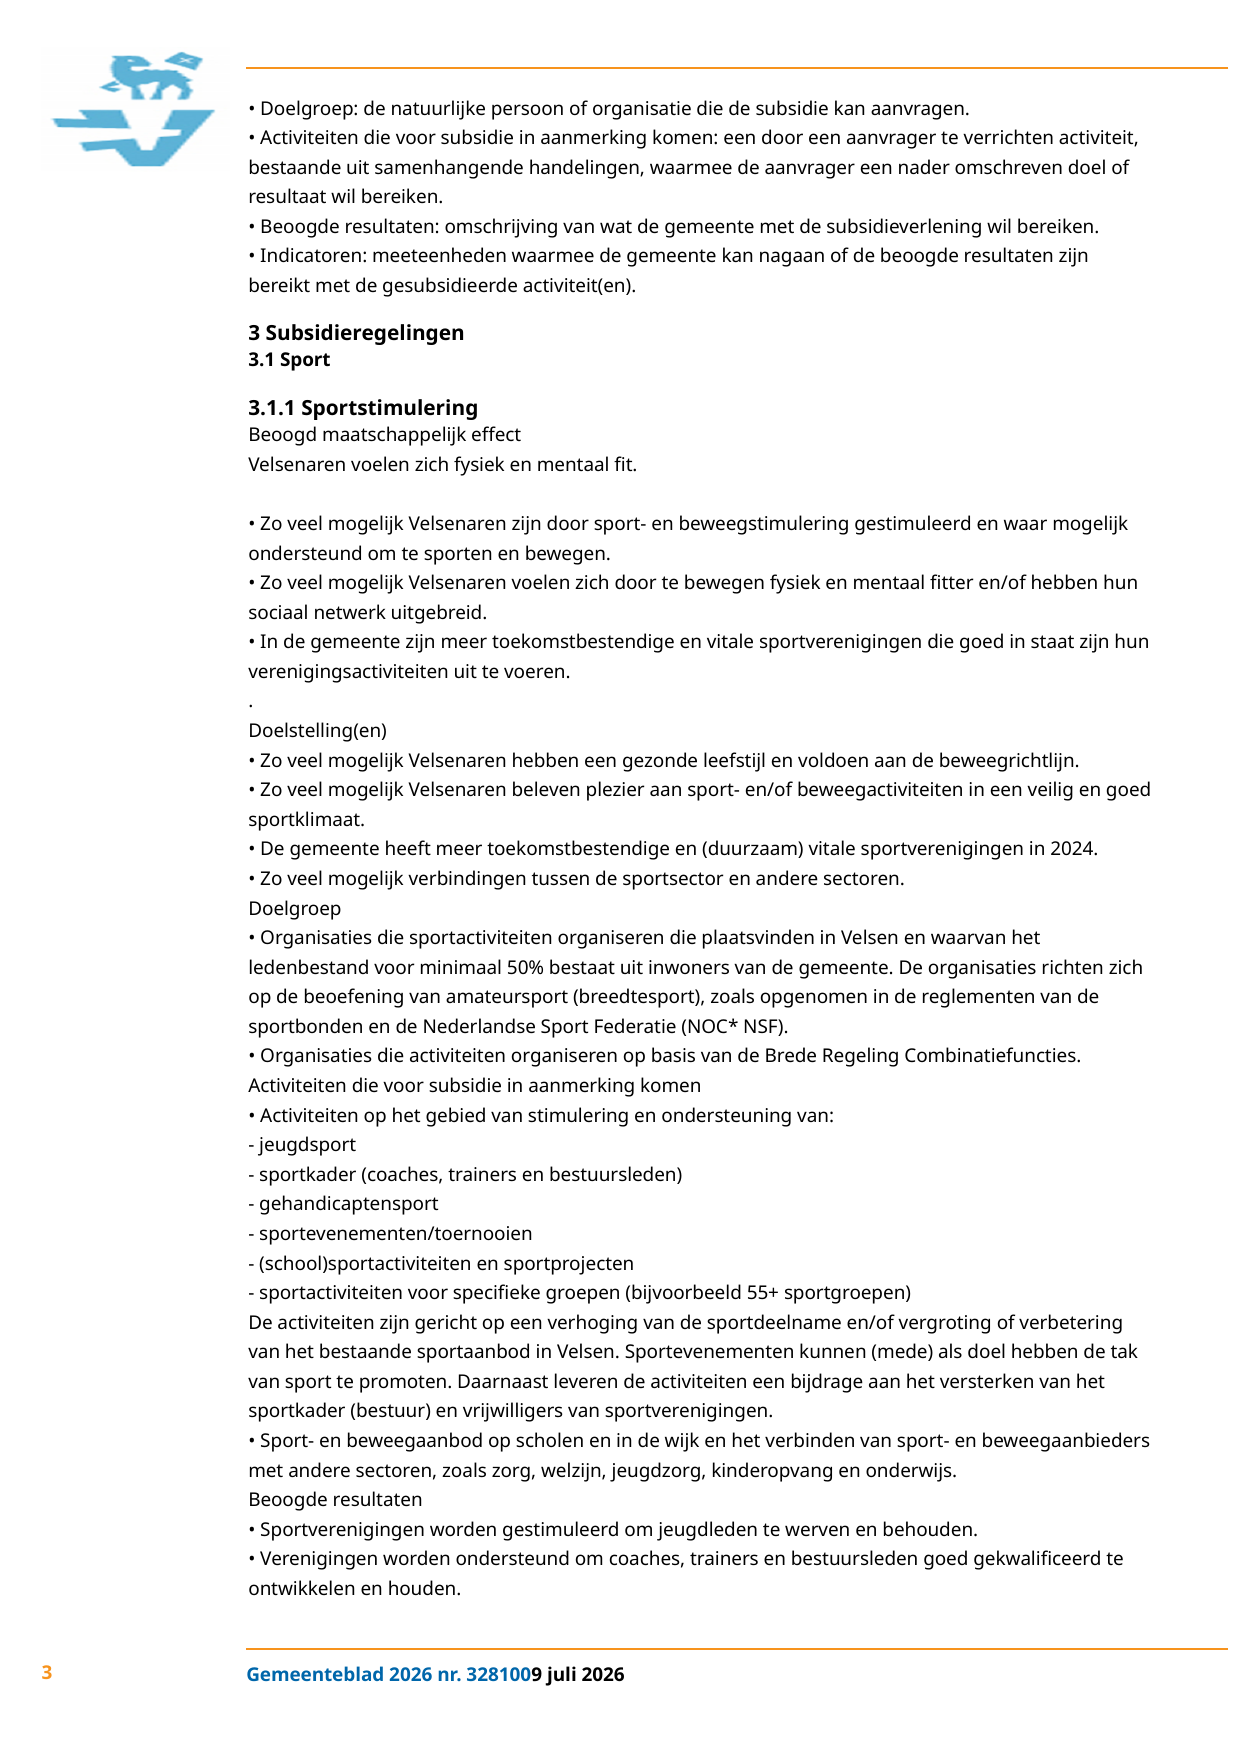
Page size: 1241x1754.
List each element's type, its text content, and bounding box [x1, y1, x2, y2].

text . [248, 688, 1152, 713]
text - (school)sportactiviteiten en sportprojecten [248, 1250, 1152, 1275]
text Activiteiten die voor subsidie in aanmerking komen [248, 1072, 1152, 1098]
text - gehandicaptensport [248, 1191, 1152, 1216]
text - sportactiviteiten voor specifieke groepen (bijvoorbeeld 55+ sportgroepen) [248, 1279, 1152, 1305]
text • Activiteiten die voor subsidie in aanmerking komen: een door een aanvrager te verrichten activiteit, bestaande uit samenhangende handelingen, waarmee de aanvrager een nader omschreven doel of resultaat wil bereiken. [248, 124, 1152, 209]
text Doelstelling(en) [248, 717, 1152, 743]
text • Zo veel mogelijk Velsenaren zijn door sport- en beweegstimulering gestimuleerd en waar mogelijk ondersteund om te sporten en bewegen. [248, 510, 1152, 565]
text • Organisaties die activiteiten organiseren op basis van de Brede Regeling Combinatiefuncties. [248, 1043, 1152, 1068]
text • Zo veel mogelijk Velsenaren beleven plezier aan sport- en/of beweegactiviteiten in een veilig en goed sportklimaat. [248, 776, 1152, 832]
text Doelgroep [248, 895, 1152, 920]
text • Activiteiten op het gebied van stimulering en ondersteuning van: [248, 1102, 1152, 1127]
text • Doelgroep: de natuurlijke persoon of organisatie die de subsidie kan aanvragen. [248, 95, 1152, 121]
text - jeugdsport [248, 1131, 1152, 1157]
picture [41, 47, 231, 172]
text • Zo veel mogelijk Velsenaren hebben een gezonde leefstijl en voldoen aan de beweegrichtlijn. [248, 747, 1152, 772]
text • Sportverenigingen worden gestimuleerd om jeugdleden te werven en behouden. [248, 1516, 1152, 1542]
text • Zo veel mogelijk verbindingen tussen de sportsector en andere sectoren. [248, 865, 1152, 891]
text - sportkader (coaches, trainers en bestuursleden) [248, 1161, 1152, 1187]
text • Verenigingen worden ondersteund om coaches, trainers en bestuursleden goed gekwalificeerd te ontwikkelen en houden. [248, 1546, 1152, 1601]
text • Beoogde resultaten: omschrijving van wat de gemeente met de subsidieverlening wil bereiken. [248, 213, 1152, 239]
text De activiteiten zijn gericht op een verhoging van de sportdeelname en/of vergroting of verbetering van het bestaande sportaanbod in Velsen. Sportevenementen kunnen (mede) als doel hebben de tak van sport te promoten. Daarnaast leveren de activiteiten een bijdrage aan het versterken van het sportkader (bestuur) en vrijwilligers van sportverenigingen. [248, 1309, 1152, 1423]
text • In de gemeente zijn meer toekomstbestendige en vitale sportverenigingen die goed in staat zijn hun verenigingsactiviteiten uit te voeren. [248, 628, 1152, 684]
text 3.1.1 Sportstimulering [248, 393, 1152, 421]
text - sportevenementen/toernooien [248, 1220, 1152, 1246]
text • Indicatoren: meeteenheden waarmee de gemeente kan nagaan of de beoogde resultaten zijn bereikt met de gesubsidieerde activiteit(en). [248, 243, 1152, 298]
text • De gemeente heeft meer toekomstbestendige en (duurzaam) vitale sportverenigingen in 2024. [248, 836, 1152, 861]
text Velsenaren voelen zich fysiek en mentaal fit. [248, 451, 1152, 477]
text Beoogde resultaten [248, 1486, 1152, 1512]
text Beoogd maatschappelijk effect [248, 421, 1152, 447]
text • Sport- en beweegaanbod op scholen en in de wijk en het verbinden van sport- en beweegaanbieders met andere sectoren, zoals zorg, welzijn, jeugdzorg, kinderopvang en onderwijs. [248, 1427, 1152, 1482]
text • Zo veel mogelijk Velsenaren voelen zich door te bewegen fysiek en mentaal fitter en/of hebben hun sociaal netwerk uitgebreid. [248, 569, 1152, 624]
text 3.1 Sport [248, 346, 1152, 372]
text 3 Subsidieregelingen [248, 318, 1152, 346]
text • Organisaties die sportactiviteiten organiseren die plaatsvinden in Velsen en waarvan het ledenbestand voor minimaal 50% bestaat uit inwoners van de gemeente. De organisaties richten zich op de beoefening van amateursport (breedtesport), zoals opgenomen in de reglementen van de sportbonden en de Nederlandse Sport Federatie (NOC* NSF). [248, 924, 1152, 1039]
